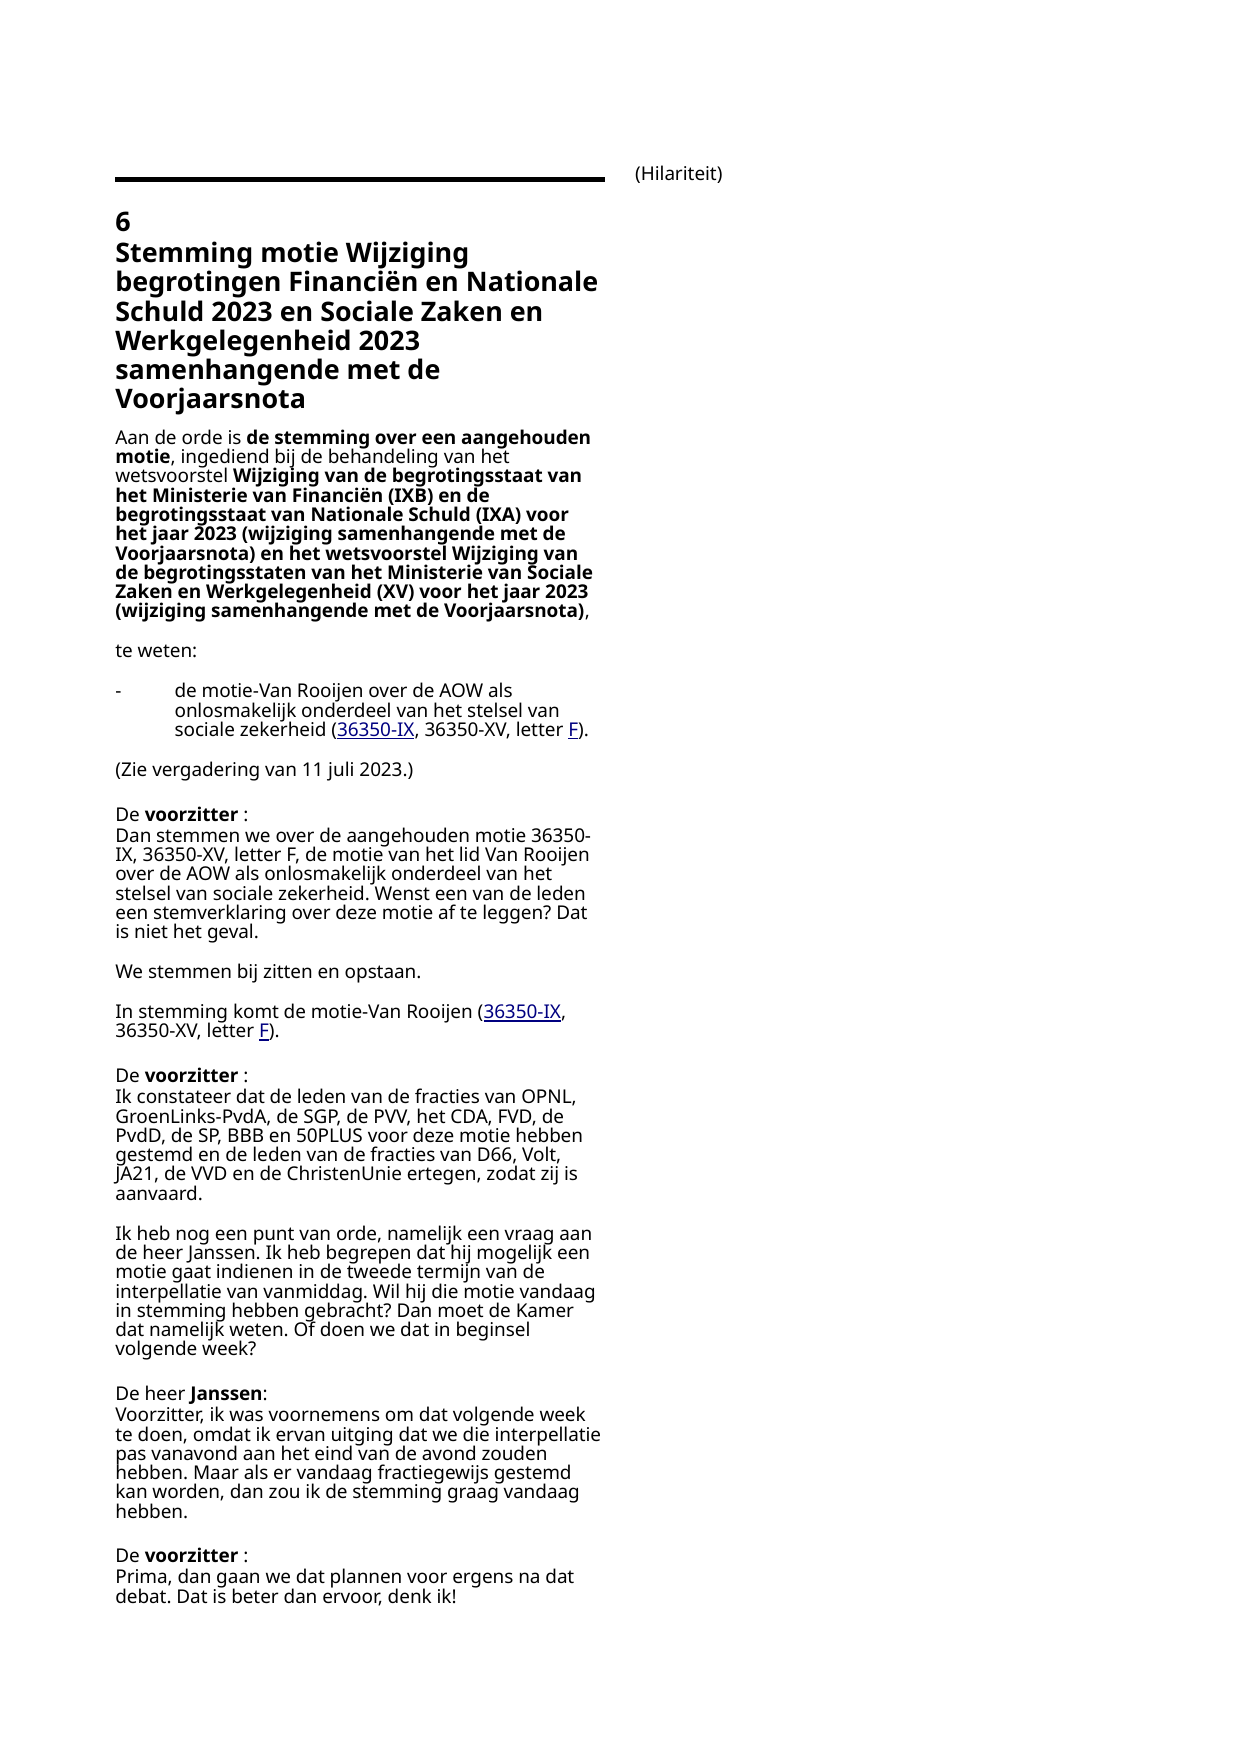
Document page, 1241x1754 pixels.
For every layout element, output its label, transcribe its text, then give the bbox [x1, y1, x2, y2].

text Ik constateer dat de leden van de fracties van OPNL, GroenLinks-PvdA, de SGP, de PVV, het CDA, FVD, de PvdD, de SP, BBB en 50PLUS voor deze motie hebben gestemd en de leden van de fracties van D66, Volt, JA21, de VVD en de ChristenUnie ertegen, zodat zij is aanvaard. [115, 1088, 605, 1204]
text Aan de orde is de stemming over een aangehouden motie, ingediend bij de behandeling van het wetsvoorstel Wijziging van de begrotingsstaat van het Ministerie van Financiën (IXB) en de begrotingsstaat van Nationale Schuld (IXA) voor het jaar 2023 (wijziging samenhangende met de Voorjaarsnota) en het wetsvoorstel Wijziging van de begrotingsstaten van het Ministerie van Sociale Zaken en Werkgelegenheid (XV) voor het jaar 2023 (wijziging samenhangende met de Voorjaarsnota), [115, 429, 605, 622]
text De voorzitter : [115, 1543, 605, 1568]
text De heer Janssen: [115, 1381, 605, 1406]
text In stemming komt de motie-Van Rooijen (36350-IX, 36350-XV, letter F). [115, 1003, 605, 1042]
text Prima, dan gaan we dat plannen voor ergens na dat debat. Dat is beter dan ervoor, denk ik! [115, 1568, 605, 1607]
text 6 [115, 203, 605, 239]
text Stemming motie Wijziging begrotingen Financiën en Nationale Schuld 2023 en Sociale Zaken en Werkgelegenheid 2023 samenhangende met de Voorjaarsnota [115, 239, 605, 429]
text Ik heb nog een punt van orde, namelijk een vraag aan de heer Janssen. Ik heb begrepen dat hij mogelijk een motie gaat indienen in de tweede termijn van de interpellatie van vanmiddag. Wil hij die motie vandaag in stemming hebben gebracht? Dan moet de Kamer dat namelijk weten. Of doen we dat in beginsel volgende week? [115, 1225, 605, 1360]
text De voorzitter : [115, 801, 605, 827]
text (Zie vergadering van 11 juli 2023.) [115, 761, 605, 780]
list de motie-Van Rooijen over de AOW als onlosmakelijk onderdeel van het stelsel van sociale zekerheid (36350-IX, 36350-XV, letter F). [115, 682, 605, 740]
text (Hilariteit) [635, 165, 1125, 185]
text te weten: [115, 642, 605, 662]
text De voorzitter : [115, 1063, 605, 1088]
text Dan stemmen we over de aangehouden motie 36350-IX, 36350-XV, letter F, de motie van het lid Van Rooijen over de AOW als onlosmakelijk onderdeel van het stelsel van sociale zekerheid. Wenst een van de leden een stemverklaring over deze motie af te leggen? Dat is niet het geval. [115, 827, 605, 942]
text Voorzitter, ik was voornemens om dat volgende week te doen, omdat ik ervan uitging dat we die interpellatie pas vanavond aan het eind van de avond zouden hebben. Maar als er vandaag fractiegewijs gestemd kan worden, dan zou ik de stemming graag vandaag hebben. [115, 1406, 605, 1522]
text We stemmen bij zitten en opstaan. [115, 963, 605, 982]
